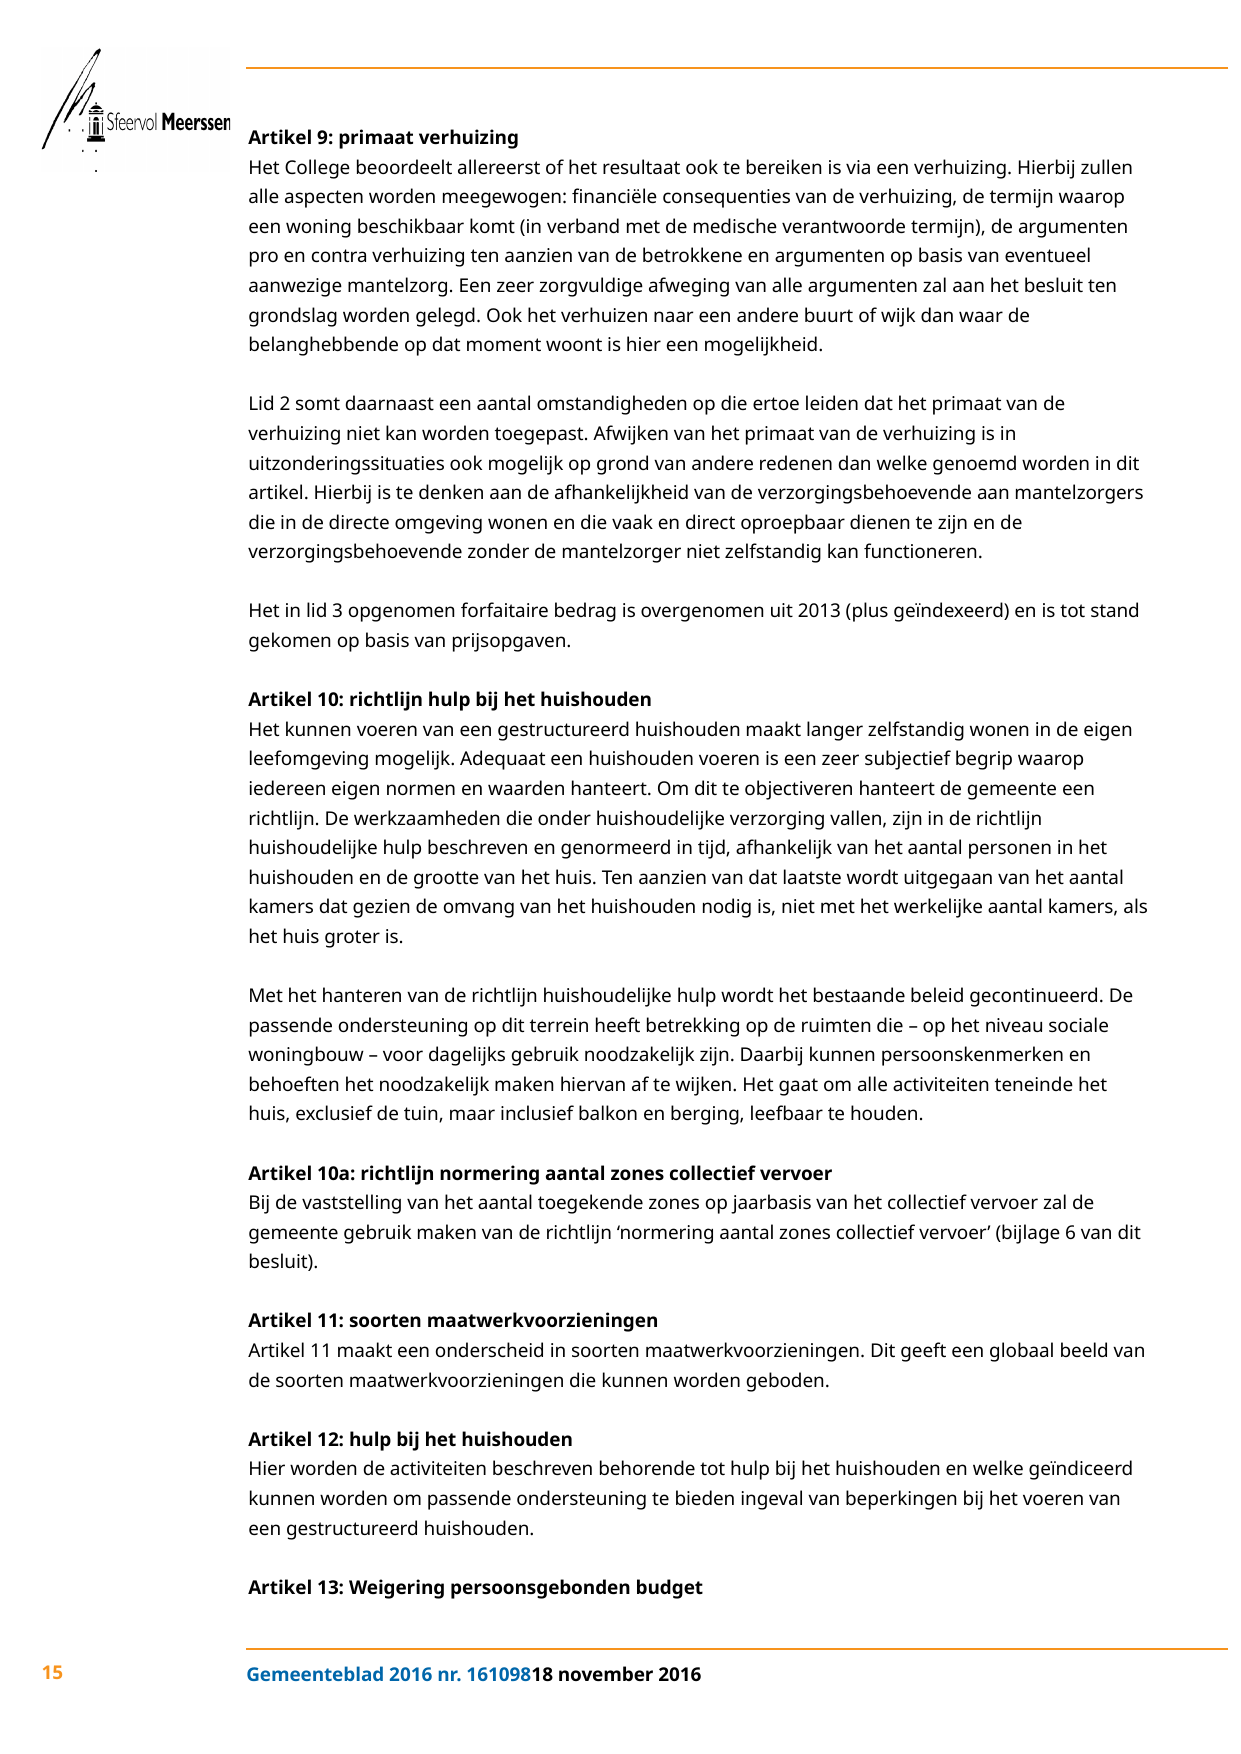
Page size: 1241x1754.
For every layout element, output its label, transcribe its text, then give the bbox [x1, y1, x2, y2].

text Artikel 13: Weigering persoonsgebonden budget [248, 1574, 1152, 1600]
text Artikel 10a: richtlijn normering aantal zones collectief vervoer [248, 1160, 1152, 1186]
text Het in lid 3 opgenomen forfaitaire bedrag is overgenomen uit 2013 (plus geïndexeerd) en is tot stand gekomen op basis van prijsopgaven. [248, 598, 1152, 653]
text Artikel 12: hulp bij het huishouden [248, 1426, 1152, 1452]
text Artikel 11: soorten maatwerkvoorzieningen [248, 1308, 1152, 1333]
text Artikel 9: primaat verhuizing [248, 124, 1152, 150]
text Het kunnen voeren van een gestructureerd huishouden maakt langer zelfstandig wonen in de eigen leefomgeving mogelijk. Adequaat een huishouden voeren is een zeer subjectief begrip waarop iedereen eigen normen en waarden hanteert. Om dit te objectiveren hanteert de gemeente een richtlijn. De werkzaamheden die onder huishoudelijke verzorging vallen, zijn in de richtlijn huishoudelijke hulp beschreven en genormeerd in tijd, afhankelijk van het aantal personen in het huishouden en de grootte van het huis. Ten aanzien van dat laatste wordt uitgegaan van het aantal kamers dat gezien de omvang van het huishouden nodig is, niet met het werkelijke aantal kamers, als het huis groter is. [248, 716, 1152, 949]
text Het College beoordeelt allereerst of het resultaat ook te bereiken is via een verhuizing. Hierbij zullen alle aspecten worden meegewogen: financiële consequenties van de verhuizing, de termijn waarop een woning beschikbaar komt (in verband met de medische verantwoorde termijn), de argumenten pro en contra verhuizing ten aanzien van de betrokkene en argumenten op basis van eventueel aanwezige mantelzorg. Een zeer zorgvuldige afweging van alle argumenten zal aan het besluit ten grondslag worden gelegd. Ook het verhuizen naar een andere buurt of wijk dan waar de belanghebbende op dat moment woont is hier een mogelijkheid. [248, 154, 1152, 357]
text Artikel 10: richtlijn hulp bij het huishouden [248, 686, 1152, 712]
text Met het hanteren van de richtlijn huishoudelijke hulp wordt het bestaande beleid gecontinueerd. De passende ondersteuning op dit terrein heeft betrekking op de ruimten die – op het niveau sociale woningbouw – voor dagelijks gebruik noodzakelijk zijn. Daarbij kunnen persoonskenmerken en behoeften het noodzakelijk maken hiervan af te wijken. Het gaat om alle activiteiten teneinde het huis, exclusief de tuin, maar inclusief balkon en berging, leefbaar te houden. [248, 982, 1152, 1126]
text Hier worden de activiteiten beschreven behorende tot hulp bij het huishouden en welke geïndiceerd kunnen worden om passende ondersteuning te bieden ingeval van beperkingen bij het voeren van een gestructureerd huishouden. [248, 1456, 1152, 1541]
text Artikel 11 maakt een onderscheid in soorten maatwerkvoorzieningen. Dit geeft een globaal beeld van de soorten maatwerkvoorzieningen die kunnen worden geboden. [248, 1337, 1152, 1393]
text Lid 2 somt daarnaast een aantal omstandigheden op die ertoe leiden dat het primaat van de verhuizing niet kan worden toegepast. Afwijken van het primaat van de verhuizing is in uitzonderingssituaties ook mogelijk op grond van andere redenen dan welke genoemd worden in dit artikel. Hierbij is te denken aan de afhankelijkheid van de verzorgingsbehoevende aan mantelzorgers die in de directe omgeving wonen en die vaak en direct oproepbaar dienen te zijn en de verzorgingsbehoevende zonder de mantelzorger niet zelfstandig kan functioneren. [248, 391, 1152, 564]
text Bij de vaststelling van het aantal toegekende zones op jaarbasis van het collectief vervoer zal de gemeente gebruik maken van de richtlijn ‘normering aantal zones collectief vervoer’ (bijlage 6 van dit besluit). [248, 1189, 1152, 1274]
picture [41, 47, 231, 172]
